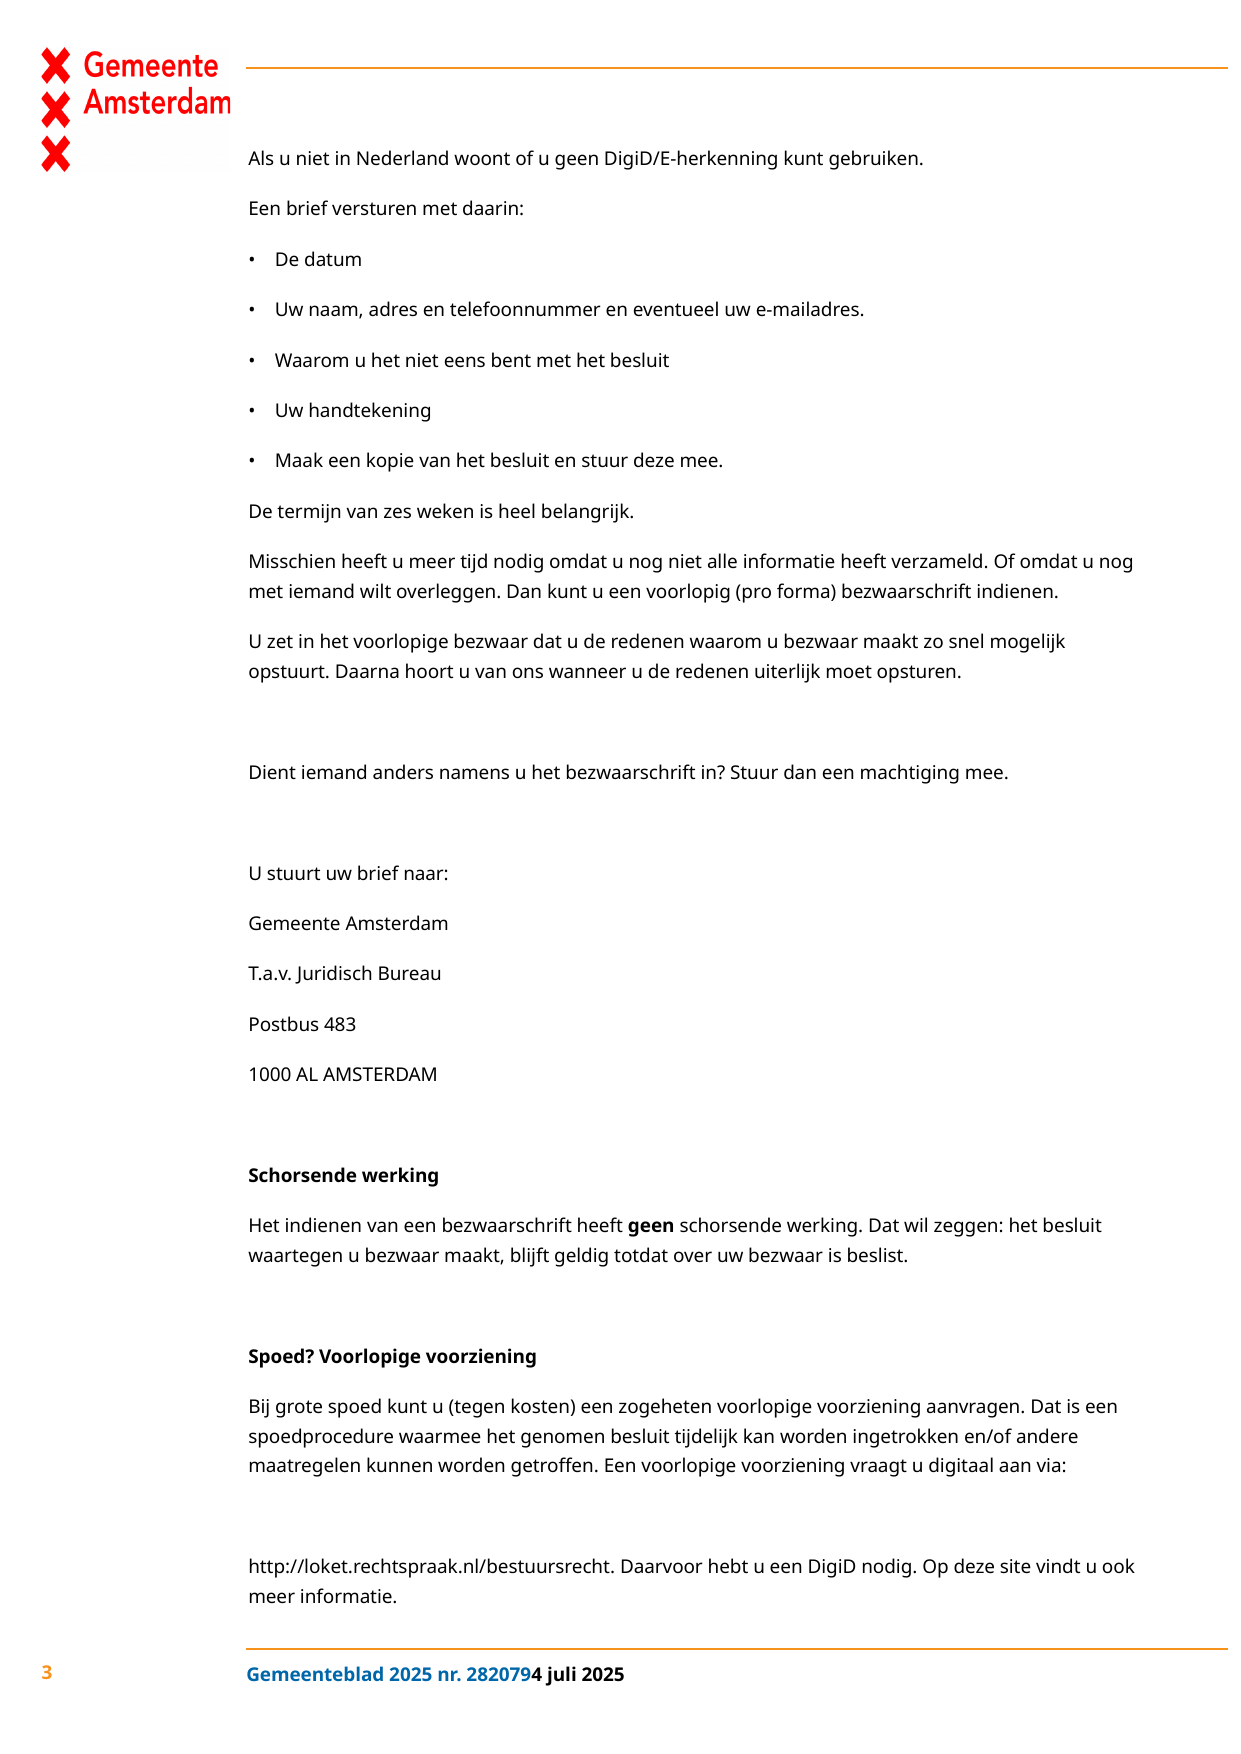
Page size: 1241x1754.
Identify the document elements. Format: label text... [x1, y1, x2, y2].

text 1000 AL AMSTERDAM [248, 1061, 1152, 1087]
picture [41, 47, 231, 172]
text Schorsende werking [248, 1162, 1152, 1188]
text Spoed? Voorlopige voorziening [248, 1343, 1152, 1369]
text • Uw handtekening [248, 397, 1152, 423]
text http://loket.rechtspraak.nl/bestuursrecht. Daarvoor hebt u een DigiD nodig. Op deze site vindt u ook meer informatie. [248, 1553, 1152, 1609]
text U zet in het voorlopige bezwaar dat u de redenen waarom u bezwaar maakt zo snel mogelijk opstuurt. Daarna hoort u van ons wanneer u de redenen uiterlijk moet opsturen. [248, 628, 1152, 684]
text Gemeente Amsterdam [248, 910, 1152, 936]
text Dient iemand anders namens u het bezwaarschrift in? Stuur dan een machtiging mee. [248, 759, 1152, 785]
text Postbus 483 [248, 1011, 1152, 1037]
text Als u niet in Nederland woont of u geen DigiD/E-herkenning kunt gebruiken. [248, 145, 1152, 171]
text • Uw naam, adres en telefoonnummer en eventueel uw e-mailadres. [248, 296, 1152, 322]
text Het indienen van een bezwaarschrift heeft geen schorsende werking. Dat wil zeggen: het besluit waartegen u bezwaar maakt, blijft geldig totdat over uw bezwaar is beslist. [248, 1213, 1152, 1268]
text Misschien heeft u meer tijd nodig omdat u nog niet alle informatie heeft verzameld. Of omdat u nog met iemand wilt overleggen. Dan kunt u een voorlopig (pro forma) bezwaarschrift indienen. [248, 548, 1152, 604]
text U stuurt uw brief naar: [248, 860, 1152, 886]
text Bij grote spoed kunt u (tegen kosten) een zogeheten voorlopige voorziening aanvragen. Dat is een spoedprocedure waarmee het genomen besluit tijdelijk kan worden ingetrokken en/of andere maatregelen kunnen worden getroffen. Een voorlopige voorziening vraagt u digitaal aan via: [248, 1393, 1152, 1478]
text • Waarom u het niet eens bent met het besluit [248, 347, 1152, 373]
text Een brief versturen met daarin: [248, 196, 1152, 221]
text • De datum [248, 246, 1152, 272]
text • Maak een kopie van het besluit en stuur deze mee. [248, 448, 1152, 473]
text De termijn van zes weken is heel belangrijk. [248, 498, 1152, 524]
text T.a.v. Juridisch Bureau [248, 961, 1152, 986]
